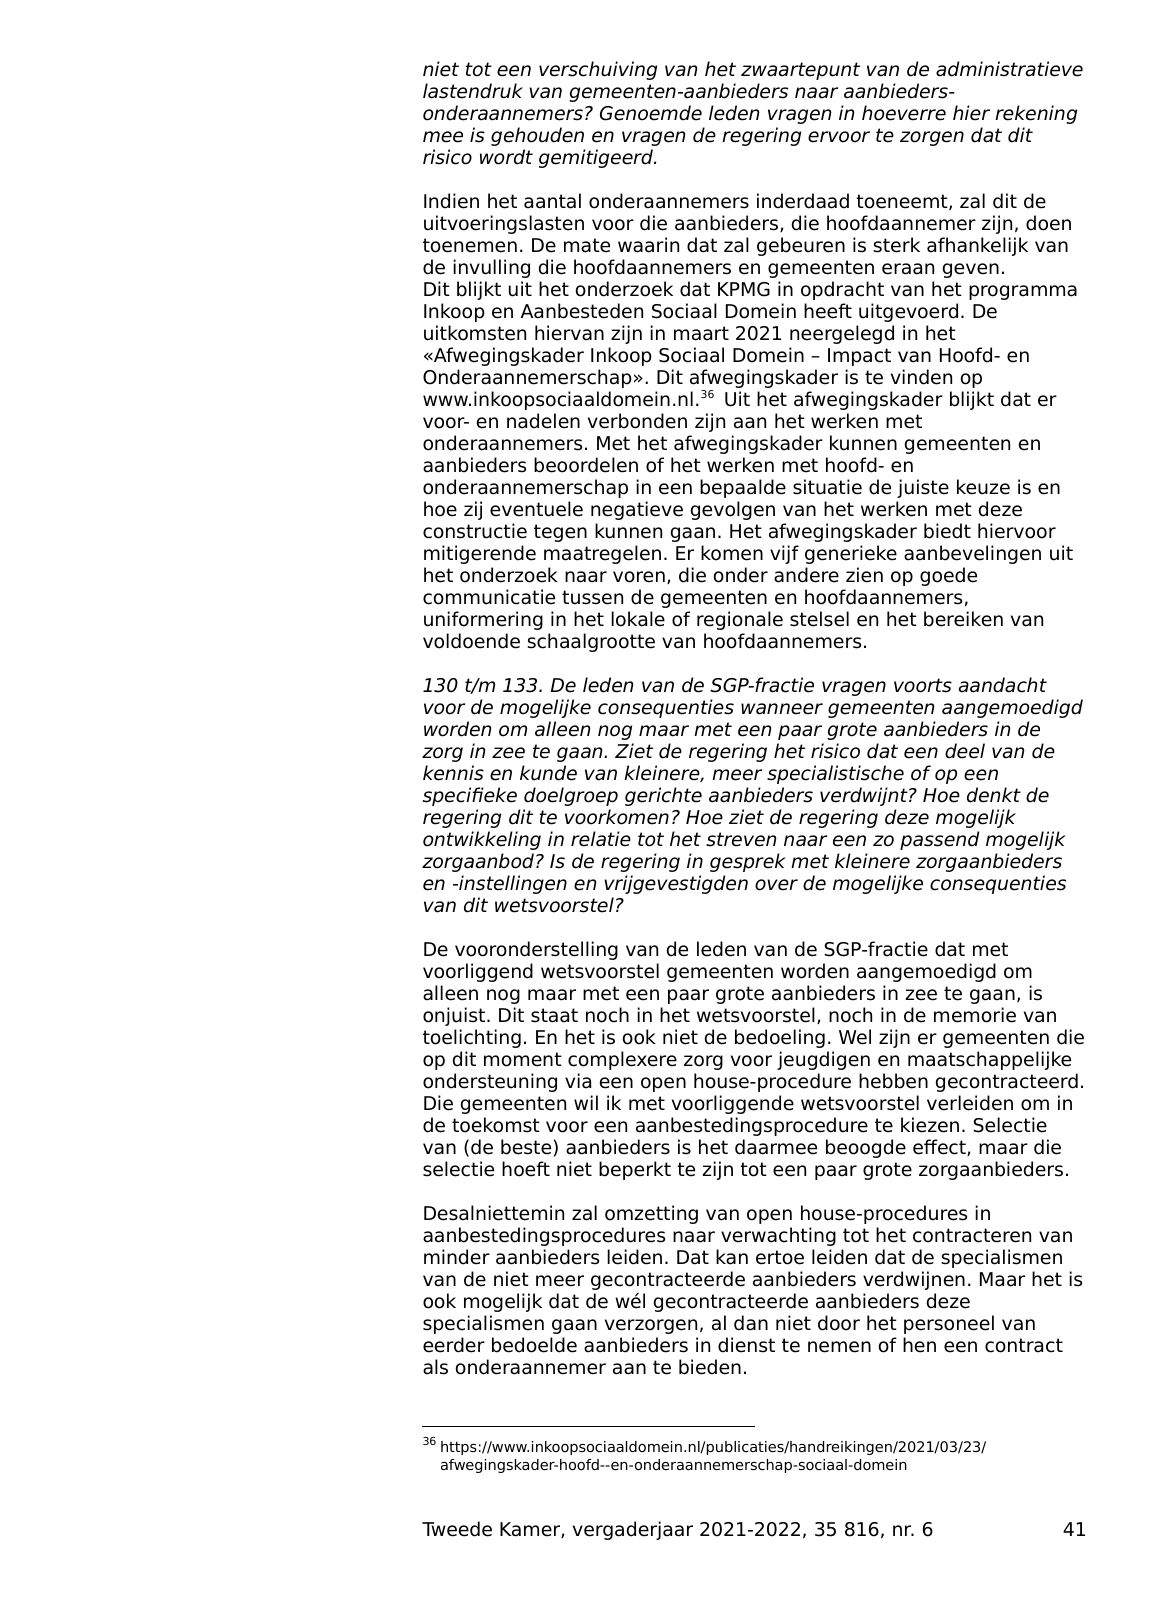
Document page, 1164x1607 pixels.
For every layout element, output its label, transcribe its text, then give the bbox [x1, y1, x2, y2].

text https://www.inkoopsociaaldomein.nl/publicaties/handreikingen/2021/03/23/afwegingskader-hoofd--en-onderaannemerschap-sociaal-domein [422, 1435, 1087, 1474]
text Desalniettemin zal omzetting van open house-procedures in aanbestedingsprocedures naar verwachting tot het contracteren van minder aanbieders leiden. Dat kan ertoe leiden dat de specialismen van de niet meer gecontracteerde aanbieders verdwijnen. Maar het is ook mogelijk dat de wél gecontracteerde aanbieders deze specialismen gaan verzorgen, al dan niet door het personeel van eerder bedoelde aanbieders in dienst te nemen of hen een contract als onderaannemer aan te bieden. [422, 1203, 1087, 1379]
text Dit blijkt uit het onderzoek dat KPMG in opdracht van het programma Inkoop en Aanbesteden Sociaal Domein heeft uitgevoerd. De uitkomsten hiervan zijn in maart 2021 neergelegd in het «Afwegingskader Inkoop Sociaal Domein – Impact van Hoofd- en Onderaannemerschap». Dit afwegingskader is te vinden op www.inkoopsociaaldomein.nl. Uit het afwegingskader blijkt dat er voor- en nadelen verbonden zijn aan het werken met onderaannemers. Met het afwegingskader kunnen gemeenten en aanbieders beoordelen of het werken met hoofd- en onderaannemerschap in een bepaalde situatie de juiste keuze is en hoe zij eventuele negatieve gevolgen van het werken met deze constructie tegen kunnen gaan. Het afwegingskader biedt hiervoor mitigerende maatregelen. Er komen vijf generieke aanbevelingen uit het onderzoek naar voren, die onder andere zien op goede communicatie tussen de gemeenten en hoofdaannemers, uniformering in het lokale of regionale stelsel en het bereiken van voldoende schaalgrootte van hoofdaannemers. [422, 279, 1087, 653]
text Indien het aantal onderaannemers inderdaad toeneemt, zal dit de uitvoeringslasten voor die aanbieders, die hoofdaannemer zijn, doen toenemen. De mate waarin dat zal gebeuren is sterk afhankelijk van de invulling die hoofdaannemers en gemeenten eraan geven. [422, 191, 1087, 279]
text 130 t/m 133. De leden van de SGP-fractie vragen voorts aandacht voor de mogelijke consequenties wanneer gemeenten aangemoedigd worden om alleen nog maar met een paar grote aanbieders in de zorg in zee te gaan. Ziet de regering het risico dat een deel van de kennis en kunde van kleinere, meer specialistische of op een specifieke doelgroep gerichte aanbieders verdwijnt? Hoe denkt de regering dit te voorkomen? Hoe ziet de regering deze mogelijk ontwikkeling in relatie tot het streven naar een zo passend mogelijk zorgaanbod? Is de regering in gesprek met kleinere zorgaanbieders en -instellingen en vrijgevestigden over de mogelijke consequenties van dit wetsvoorstel? [422, 675, 1087, 917]
text De vooronderstelling van de leden van de SGP-fractie dat met voorliggend wetsvoorstel gemeenten worden aangemoedigd om alleen nog maar met een paar grote aanbieders in zee te gaan, is onjuist. Dit staat noch in het wetsvoorstel, noch in de memorie van toelichting. En het is ook niet de bedoeling. Wel zijn er gemeenten die op dit moment complexere zorg voor jeugdigen en maatschappelijke ondersteuning via een open house-procedure hebben gecontracteerd. Die gemeenten wil ik met voorliggende wetsvoorstel verleiden om in de toekomst voor een aanbestedingsprocedure te kiezen. Selectie van (de beste) aanbieders is het daarmee beoogde effect, maar die selectie hoeft niet beperkt te zijn tot een paar grote zorgaanbieders. [422, 939, 1087, 1181]
text niet tot een verschuiving van het zwaartepunt van de administratieve lastendruk van gemeenten-aanbieders naar aanbieders-onderaannemers? Genoemde leden vragen in hoeverre hier rekening mee is gehouden en vragen de regering ervoor te zorgen dat dit risico wordt gemitigeerd. [422, 59, 1087, 169]
